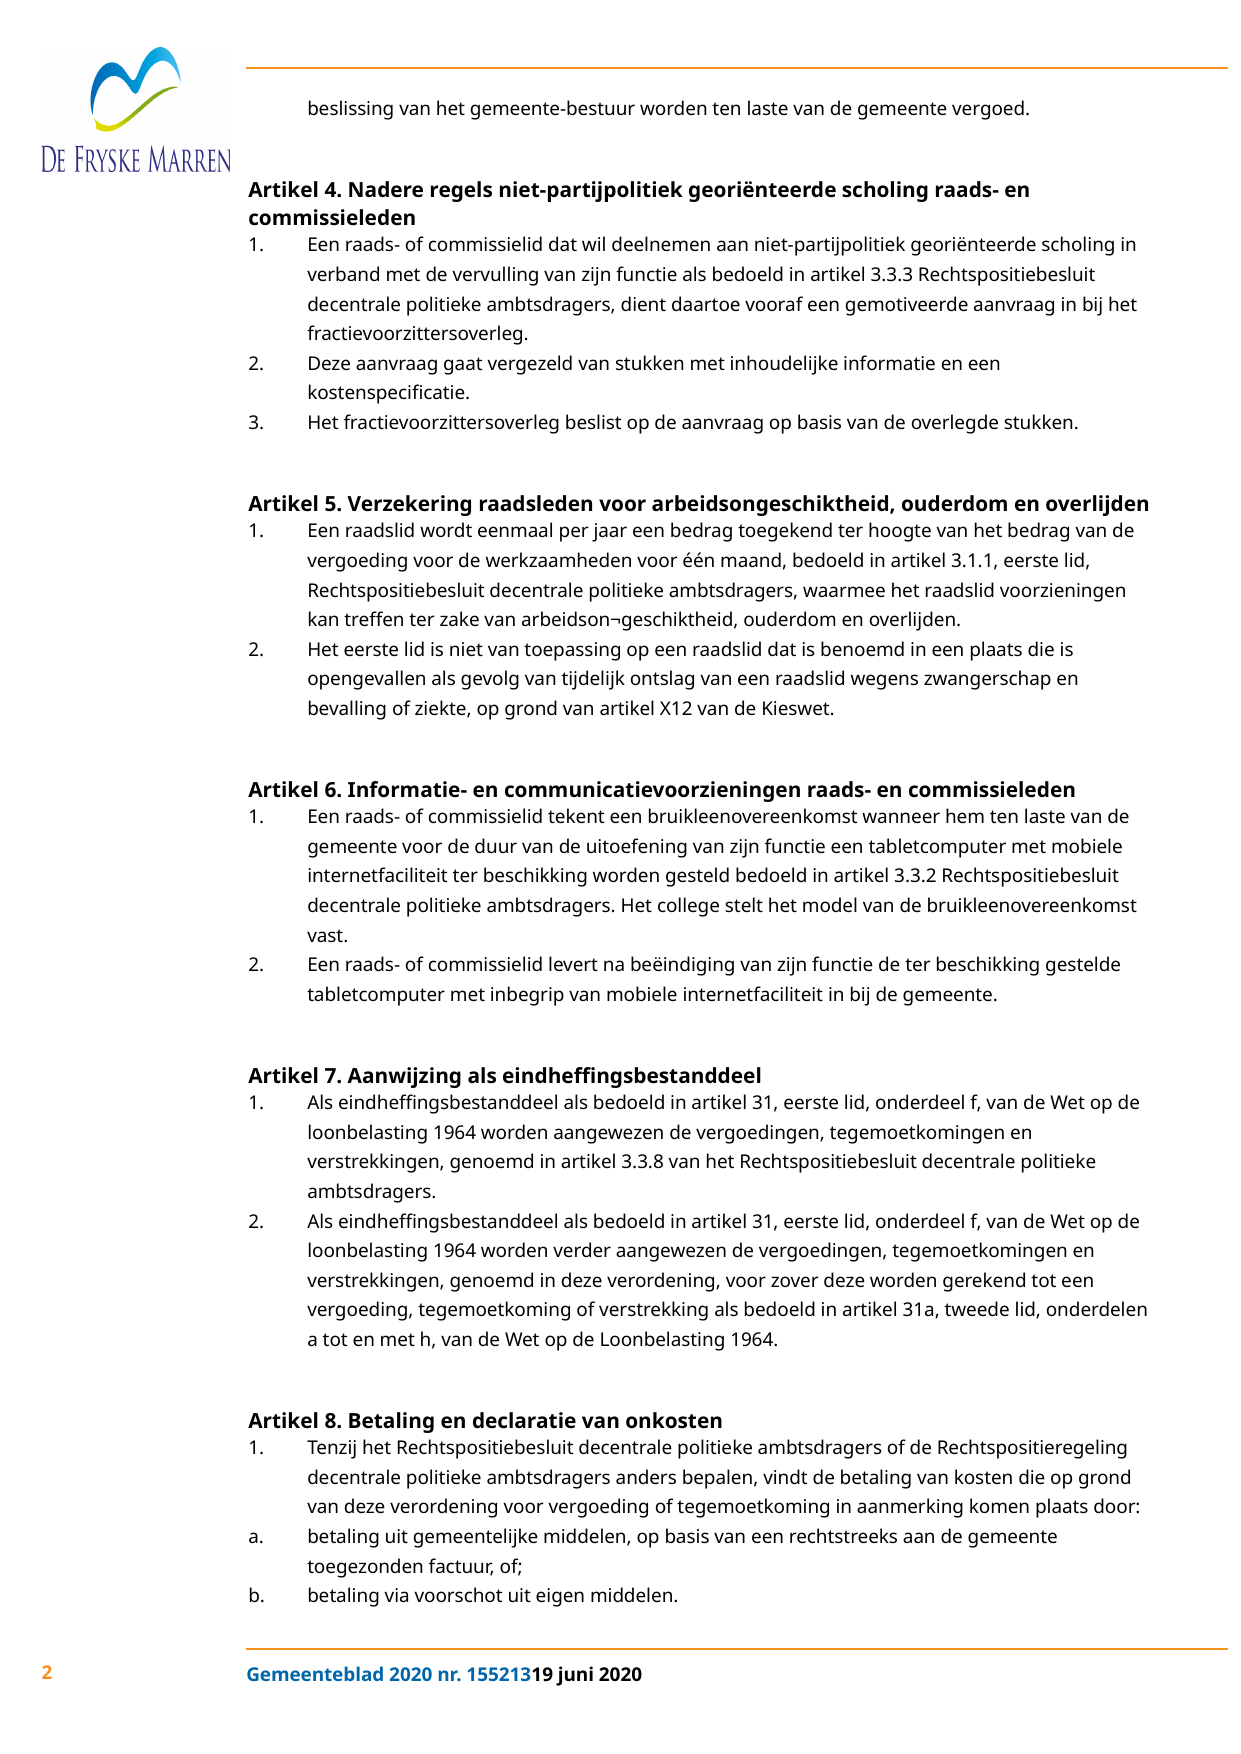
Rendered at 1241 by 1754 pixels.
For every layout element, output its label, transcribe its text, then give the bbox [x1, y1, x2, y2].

picture [41, 47, 231, 172]
list beslissing van het gemeente-bestuur worden ten laste van de gemeente vergoed. [248, 95, 1152, 121]
list Deze aanvraag gaat vergezeld van stukken met inhoudelijke informatie en een kostenspecificatie. [248, 350, 1152, 405]
list Een raads- of commissielid tekent een bruikleenovereenkomst wanneer hem ten laste van de gemeente voor de duur van de uitoefening van zijn functie een tabletcomputer met mobiele internetfaciliteit ter beschikking worden gesteld bedoeld in artikel 3.3.2 Rechtspositiebesluit decentrale politieke ambtsdragers. Het college stelt het model van de bruikleenovereenkomst vast. [248, 803, 1152, 948]
text Artikel 7. Aanwijzing als eindheffingsbestanddeel [248, 1061, 1152, 1089]
list betaling uit gemeentelijke middelen, op basis van een rechtstreeks aan de gemeente toegezonden factuur, of; [248, 1523, 1152, 1579]
text Artikel 5. Verzekering raadsleden voor arbeidsongeschiktheid, ouderdom en overlijden [248, 489, 1152, 518]
text Artikel 6. Informatie- en communicatievoorzieningen raads- en commissieleden [248, 775, 1152, 803]
list Een raads- of commissielid levert na beëindiging van zijn functie de ter beschikking gestelde tabletcomputer met inbegrip van mobiele internetfaciliteit in bij de gemeente. [248, 951, 1152, 1007]
list Het fractievoorzittersoverleg beslist op de aanvraag op basis van de overlegde stukken. [248, 409, 1152, 435]
list betaling via voorschot uit eigen middelen. [248, 1582, 1152, 1608]
list Als eindheffingsbestanddeel als bedoeld in artikel 31, eerste lid, onderdeel f, van de Wet op de loonbelasting 1964 worden verder aangewezen de vergoedingen, tegemoetkomingen en verstrekkingen, genoemd in deze verordening, voor zover deze worden gerekend tot een vergoeding, tegemoetkoming of verstrekking als bedoeld in artikel 31a, tweede lid, onderdelen a tot en met h, van de Wet op de Loonbelasting 1964. [248, 1208, 1152, 1352]
list Het eerste lid is niet van toepassing op een raadslid dat is benoemd in een plaats die is opengevallen als gevolg van tijdelijk ontslag van een raadslid wegens zwangerschap en bevalling of ziekte, op grond van artikel X12 van de Kieswet. [248, 636, 1152, 721]
list Als eindheffingsbestanddeel als bedoeld in artikel 31, eerste lid, onderdeel f, van de Wet op de loonbelasting 1964 worden aangewezen de vergoedingen, tegemoetkomingen en verstrekkingen, genoemd in artikel 3.3.8 van het Rechtspositiebesluit decentrale politieke ambtsdragers. [248, 1089, 1152, 1204]
list Tenzij het Rechtspositiebesluit decentrale politieke ambtsdragers of de Rechtspositieregeling decentrale politieke ambtsdragers anders bepalen, vindt de betaling van kosten die op grond van deze verordening voor vergoeding of tegemoetkoming in aanmerking komen plaats door: [248, 1434, 1152, 1519]
text Artikel 4. Nadere regels niet-partijpolitiek georiënteerde scholing raads- en commissieleden [248, 175, 1152, 232]
list Een raadslid wordt eenmaal per jaar een bedrag toegekend ter hoogte van het bedrag van de vergoeding voor de werkzaamheden voor één maand, bedoeld in artikel 3.1.1, eerste lid, Rechtspositiebesluit decentrale politieke ambtsdragers, waarmee het raadslid voorzieningen kan treffen ter zake van arbeidson¬geschiktheid, ouderdom en overlijden. [248, 518, 1152, 632]
text Artikel 8. Betaling en declaratie van onkosten [248, 1406, 1152, 1434]
list Een raads- of commissielid dat wil deelnemen aan niet-partijpolitiek georiënteerde scholing in verband met de vervulling van zijn functie als bedoeld in artikel 3.3.3 Rechtspositiebesluit decentrale politieke ambtsdragers, dient daartoe vooraf een gemotiveerde aanvraag in bij het fractievoorzittersoverleg. [248, 232, 1152, 346]
